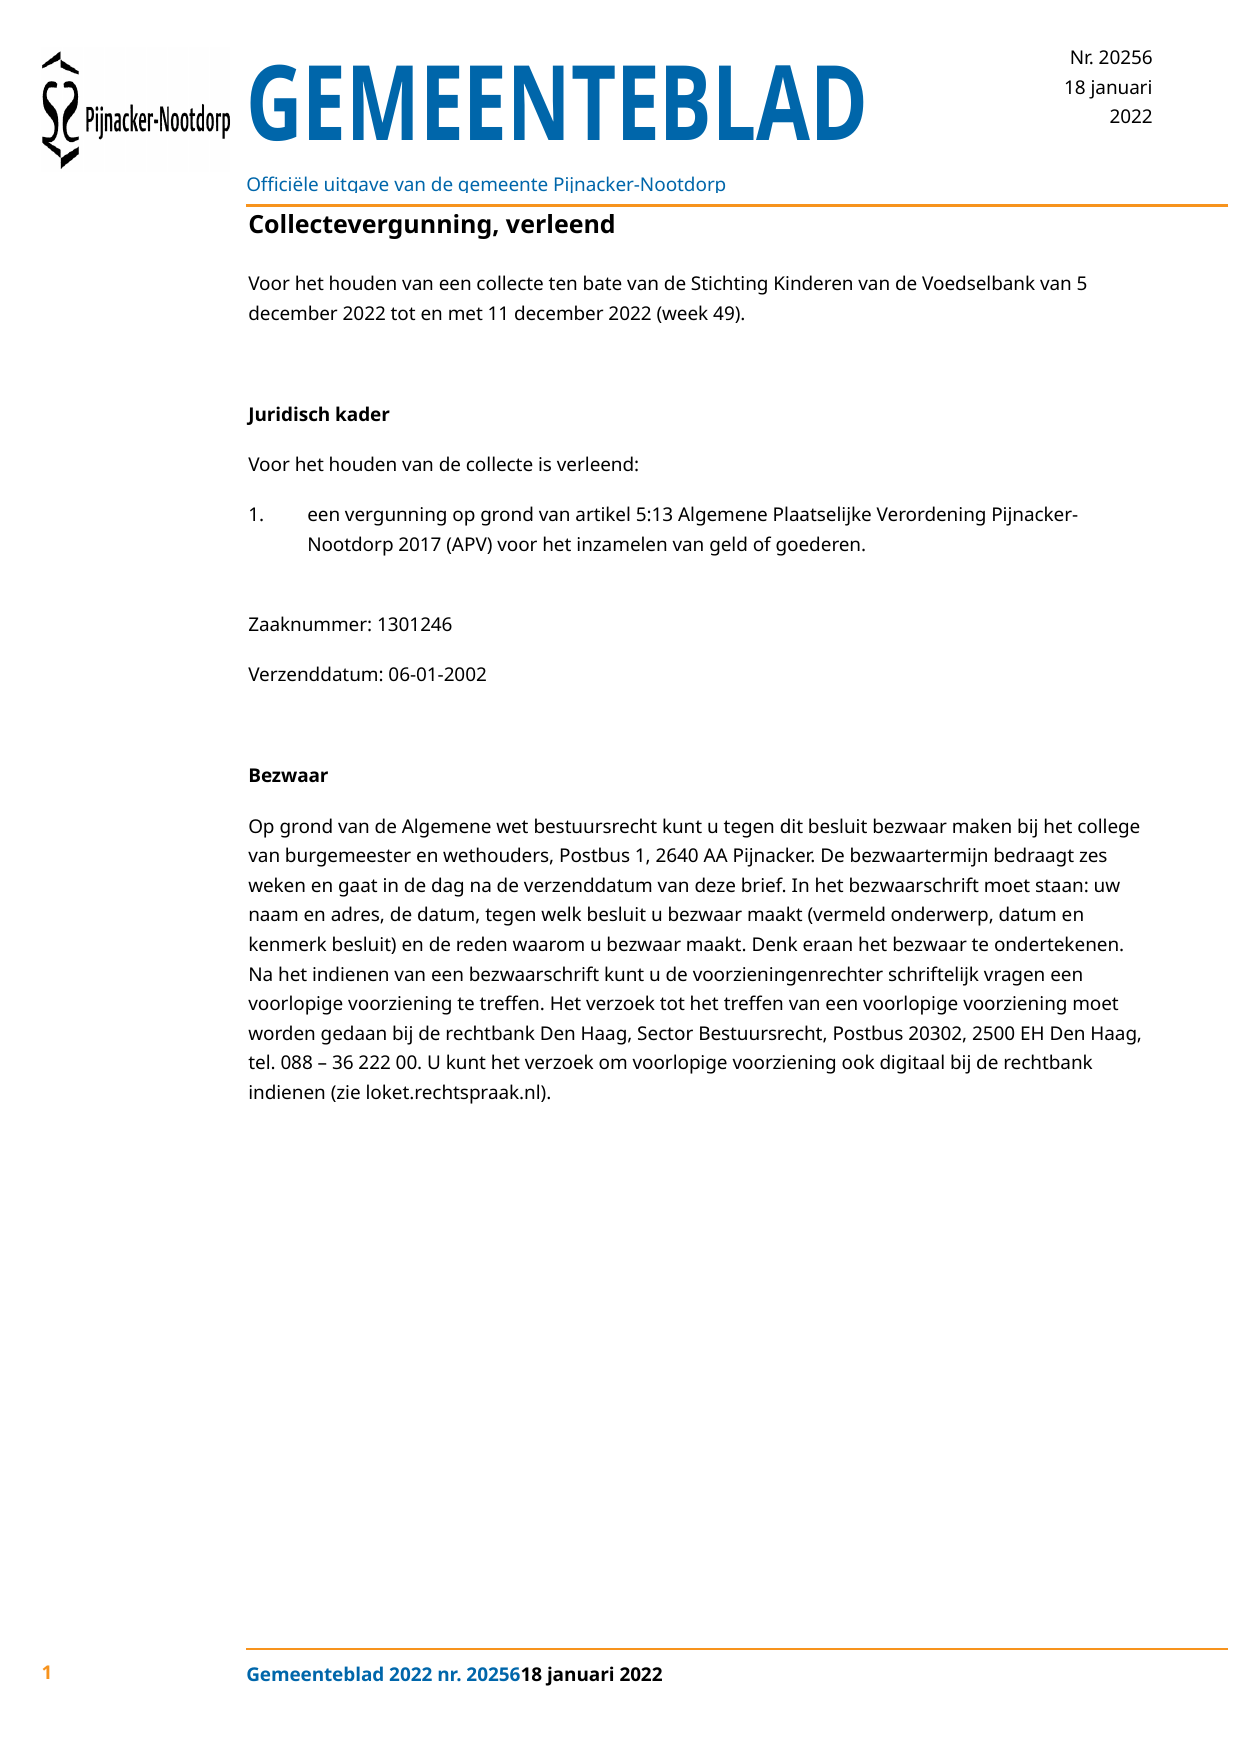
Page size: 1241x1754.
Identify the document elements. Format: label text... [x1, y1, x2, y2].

text Juridisch kader [248, 401, 1152, 426]
list een vergunning op grond van artikel 5:13 Algemene Plaatselijke Verordening Pijnacker- Nootdorp 2017 (APV) voor het inzamelen van geld of goederen. [248, 502, 1152, 557]
text Bezwaar [248, 762, 1152, 788]
picture [41, 47, 231, 172]
text Zaaknummer: 1301246 [248, 611, 1152, 637]
text Op grond van de Algemene wet bestuursrecht kunt u tegen dit besluit bezwaar maken bij het college van burgemeester en wethouders, Postbus 1, 2640 AA Pijnacker. De bezwaartermijn bedraagt zes weken en gaat in de dag na de verzenddatum van deze brief. In het bezwaarschrift moet staan: uw naam en adres, de datum, tegen welk besluit u bezwaar maakt (vermeld onderwerp, datum en kenmerk besluit) en de reden waarom u bezwaar maakt. Denk eraan het bezwaar te ondertekenen. Na het indienen van een bezwaarschrift kunt u de voorzieningenrechter schriftelijk vragen een voorlopige voorziening te treffen. Het verzoek tot het treffen van een voorlopige voorziening moet worden gedaan bij de rechtbank Den Haag, Sector Bestuursrecht, Postbus 20302, 2500 EH Den Haag, tel. 088 – 36 222 00. U kunt het verzoek om voorlopige voorziening ook digitaal bij de rechtbank indienen (zie loket.rechtspraak.nl). [248, 813, 1152, 1105]
text Voor het houden van een collecte ten bate van de Stichting Kinderen van de Voedselbank van 5 december 2022 tot en met 11 december 2022 (week 49). [248, 270, 1152, 326]
text Collectevergunning, verleend [248, 207, 1152, 241]
text Voor het houden van de collecte is verleend: [248, 451, 1152, 477]
text Verzenddatum: 06-01-2002 [248, 662, 1152, 687]
